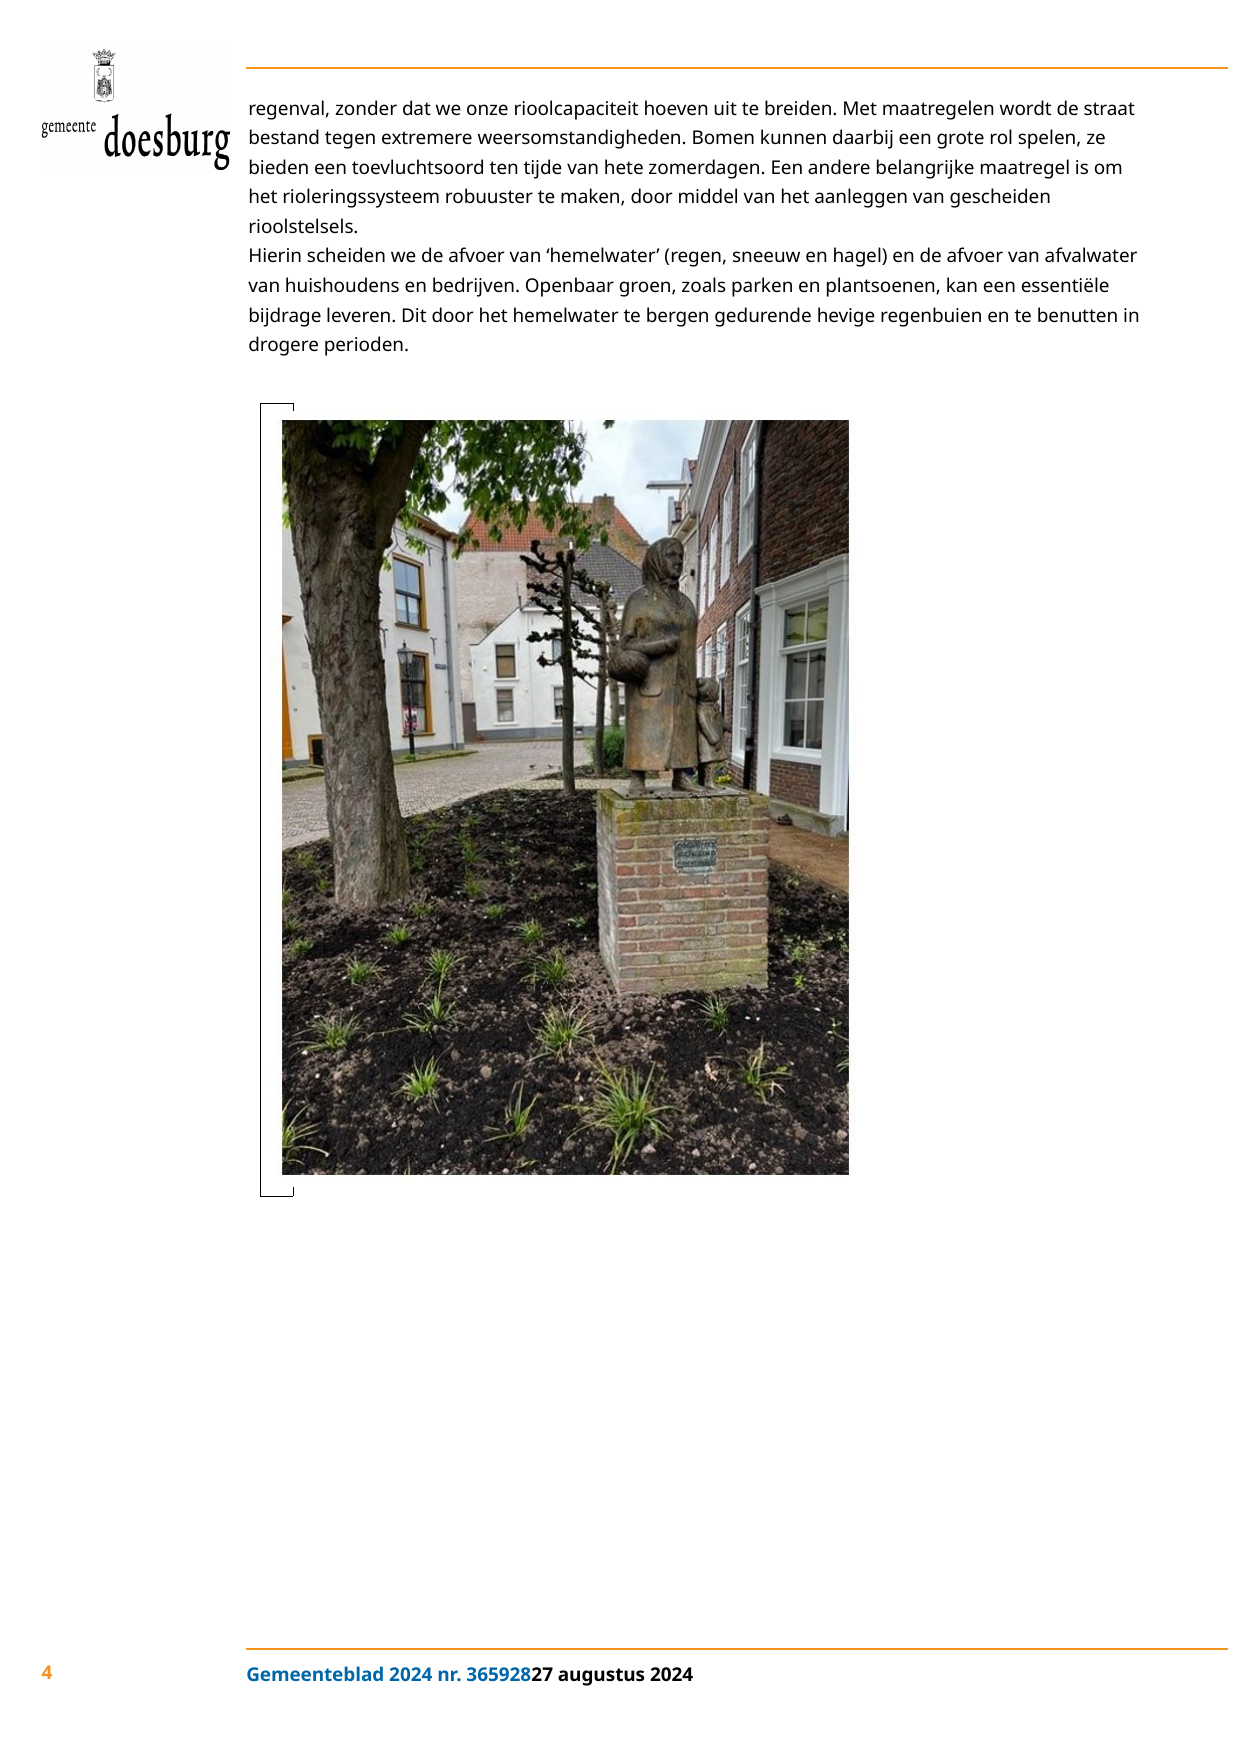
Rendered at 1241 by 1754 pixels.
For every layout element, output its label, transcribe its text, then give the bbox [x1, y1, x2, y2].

text Hierin scheiden we de afvoer van ‘hemelwater’ (regen, sneeuw en hagel) en de afvoer van afvalwater van huishoudens en bedrijven. Openbaar groen, zoals parken en plantsoenen, kan een essentiële bijdrage leveren. Dit door het hemelwater te bergen gedurende hevige regenbuien en te benutten in drogere perioden. [248, 243, 1152, 357]
text regenval, zonder dat we onze rioolcapaciteit hoeven uit te breiden. Met maatregelen wordt de straat bestand tegen extremere weersomstandigheden. Bomen kunnen daarbij een grote rol spelen, ze bieden een toevluchtsoord ten tijde van hete zomerdagen. Een andere belangrijke maatregel is om het rioleringssysteem robuuster te maken, door middel van het aanleggen van gescheiden rioolstelsels. [248, 95, 1152, 239]
picture [268, 411, 860, 1187]
picture [41, 47, 231, 172]
